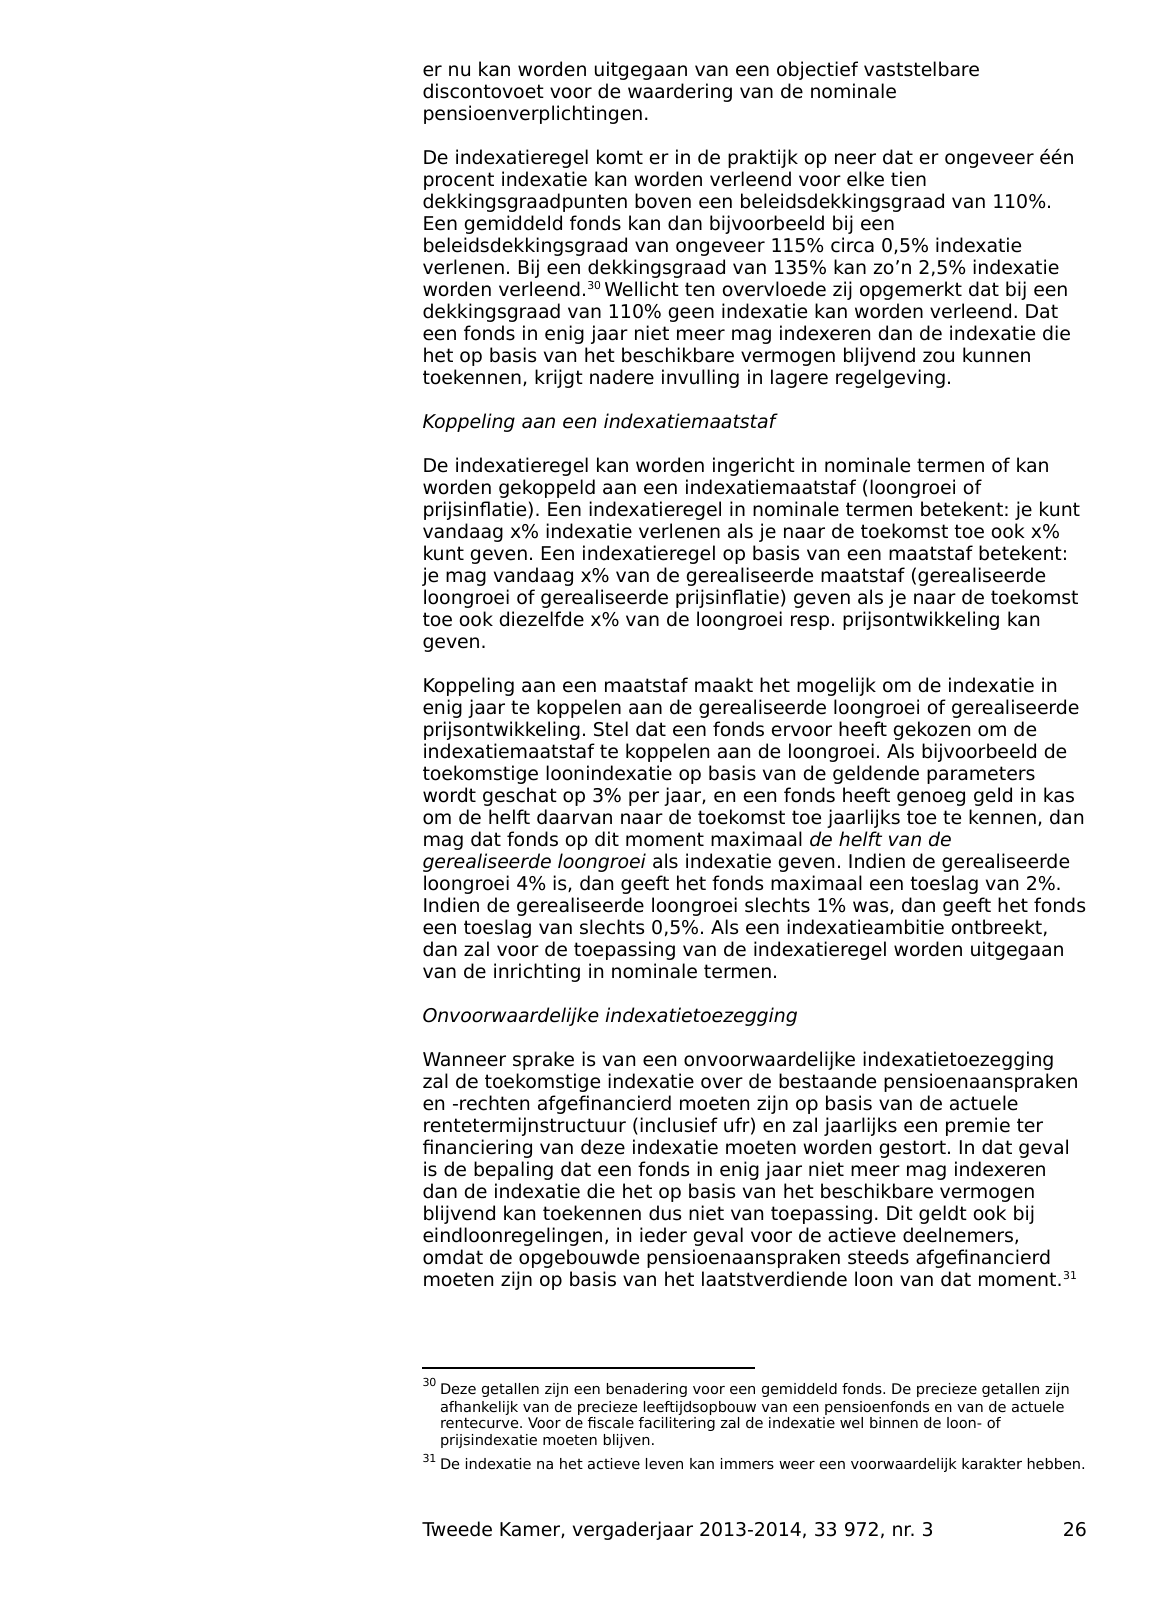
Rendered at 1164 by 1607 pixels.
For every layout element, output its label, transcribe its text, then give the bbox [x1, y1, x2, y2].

text Wanneer sprake is van een onvoorwaardelijke indexatietoezegging zal de toekomstige indexatie over de bestaande pensioenaanspraken en -rechten afgefinancierd moeten zijn op basis van de actuele rentetermijnstructuur (inclusief ufr) en zal jaarlijks een premie ter financiering van deze indexatie moeten worden gestort. In dat geval is de bepaling dat een fonds in enig jaar niet meer mag indexeren dan de indexatie die het op basis van het beschikbare vermogen blijvend kan toekennen dus niet van toepassing. Dit geldt ook bij eindloonregelingen, in ieder geval voor de actieve deelnemers, omdat de opgebouwde pensioenaanspraken steeds afgefinancierd moeten zijn op basis van het laatstverdiende loon van dat moment. [422, 1049, 1087, 1291]
text er nu kan worden uitgegaan van een objectief vaststelbare discontovoet voor de waardering van de nominale pensioenverplichtingen. [422, 59, 1087, 125]
subtitle Onvoorwaardelijke indexatietoezegging [422, 1005, 1087, 1027]
text Deze getallen zijn een benadering voor een gemiddeld fonds. De precieze getallen zijn afhankelijk van de precieze leeftijdsopbouw van een pensioenfonds en van de actuele rentecurve. Voor de fiscale facilitering zal de indexatie wel binnen de loon- of prijsindexatie moeten blijven. [422, 1377, 1087, 1449]
text Koppeling aan een maatstaf maakt het mogelijk om de indexatie in enig jaar te koppelen aan de gerealiseerde loongroei of gerealiseerde prijsontwikkeling. Stel dat een fonds ervoor heeft gekozen om de indexatiemaatstaf te koppelen aan de loongroei. Als bijvoorbeeld de toekomstige loonindexatie op basis van de geldende parameters wordt geschat op 3% per jaar, en een fonds heeft genoeg geld in kas om de helft daarvan naar de toekomst toe jaarlijks toe te kennen, dan mag dat fonds op dit moment maximaal de helft van de gerealiseerde loongroei als indexatie geven. Indien de gerealiseerde loongroei 4% is, dan geeft het fonds maximaal een toeslag van 2%. Indien de gerealiseerde loongroei slechts 1% was, dan geeft het fonds een toeslag van slechts 0,5%. Als een indexatieambitie ontbreekt, dan zal voor de toepassing van de indexatieregel worden uitgegaan van de inrichting in nominale termen. [422, 675, 1087, 983]
text De indexatieregel kan worden ingericht in nominale termen of kan worden gekoppeld aan een indexatiemaatstaf (loongroei of prijsinflatie). Een indexatieregel in nominale termen betekent: je kunt vandaag x% indexatie verlenen als je naar de toekomst toe ook x% kunt geven. Een indexatieregel op basis van een maatstaf betekent: je mag vandaag x% van de gerealiseerde maatstaf (gerealiseerde loongroei of gerealiseerde prijsinflatie) geven als je naar de toekomst toe ook diezelfde x% van de loongroei resp. prijsontwikkeling kan geven. [422, 455, 1087, 653]
subtitle Koppeling aan een indexatiemaatstaf [422, 411, 1087, 433]
text De indexatieregel komt er in de praktijk op neer dat er ongeveer één procent indexatie kan worden verleend voor elke tien dekkingsgraadpunten boven een beleidsdekkingsgraad van 110%. Een gemiddeld fonds kan dan bijvoorbeeld bij een beleidsdekkingsgraad van ongeveer 115% circa 0,5% indexatie verlenen. Bij een dekkingsgraad van 135% kan zo’n 2,5% indexatie worden verleend.Wellicht ten overvloede zij opgemerkt dat bij een dekkingsgraad van 110% geen indexatie kan worden verleend. Dat een fonds in enig jaar niet meer mag indexeren dan de indexatie die het op basis van het beschikbare vermogen blijvend zou kunnen toekennen, krijgt nadere invulling in lagere regelgeving. [422, 147, 1087, 389]
text De indexatie na het actieve leven kan immers weer een voorwaardelijk karakter hebben. [422, 1452, 1087, 1474]
